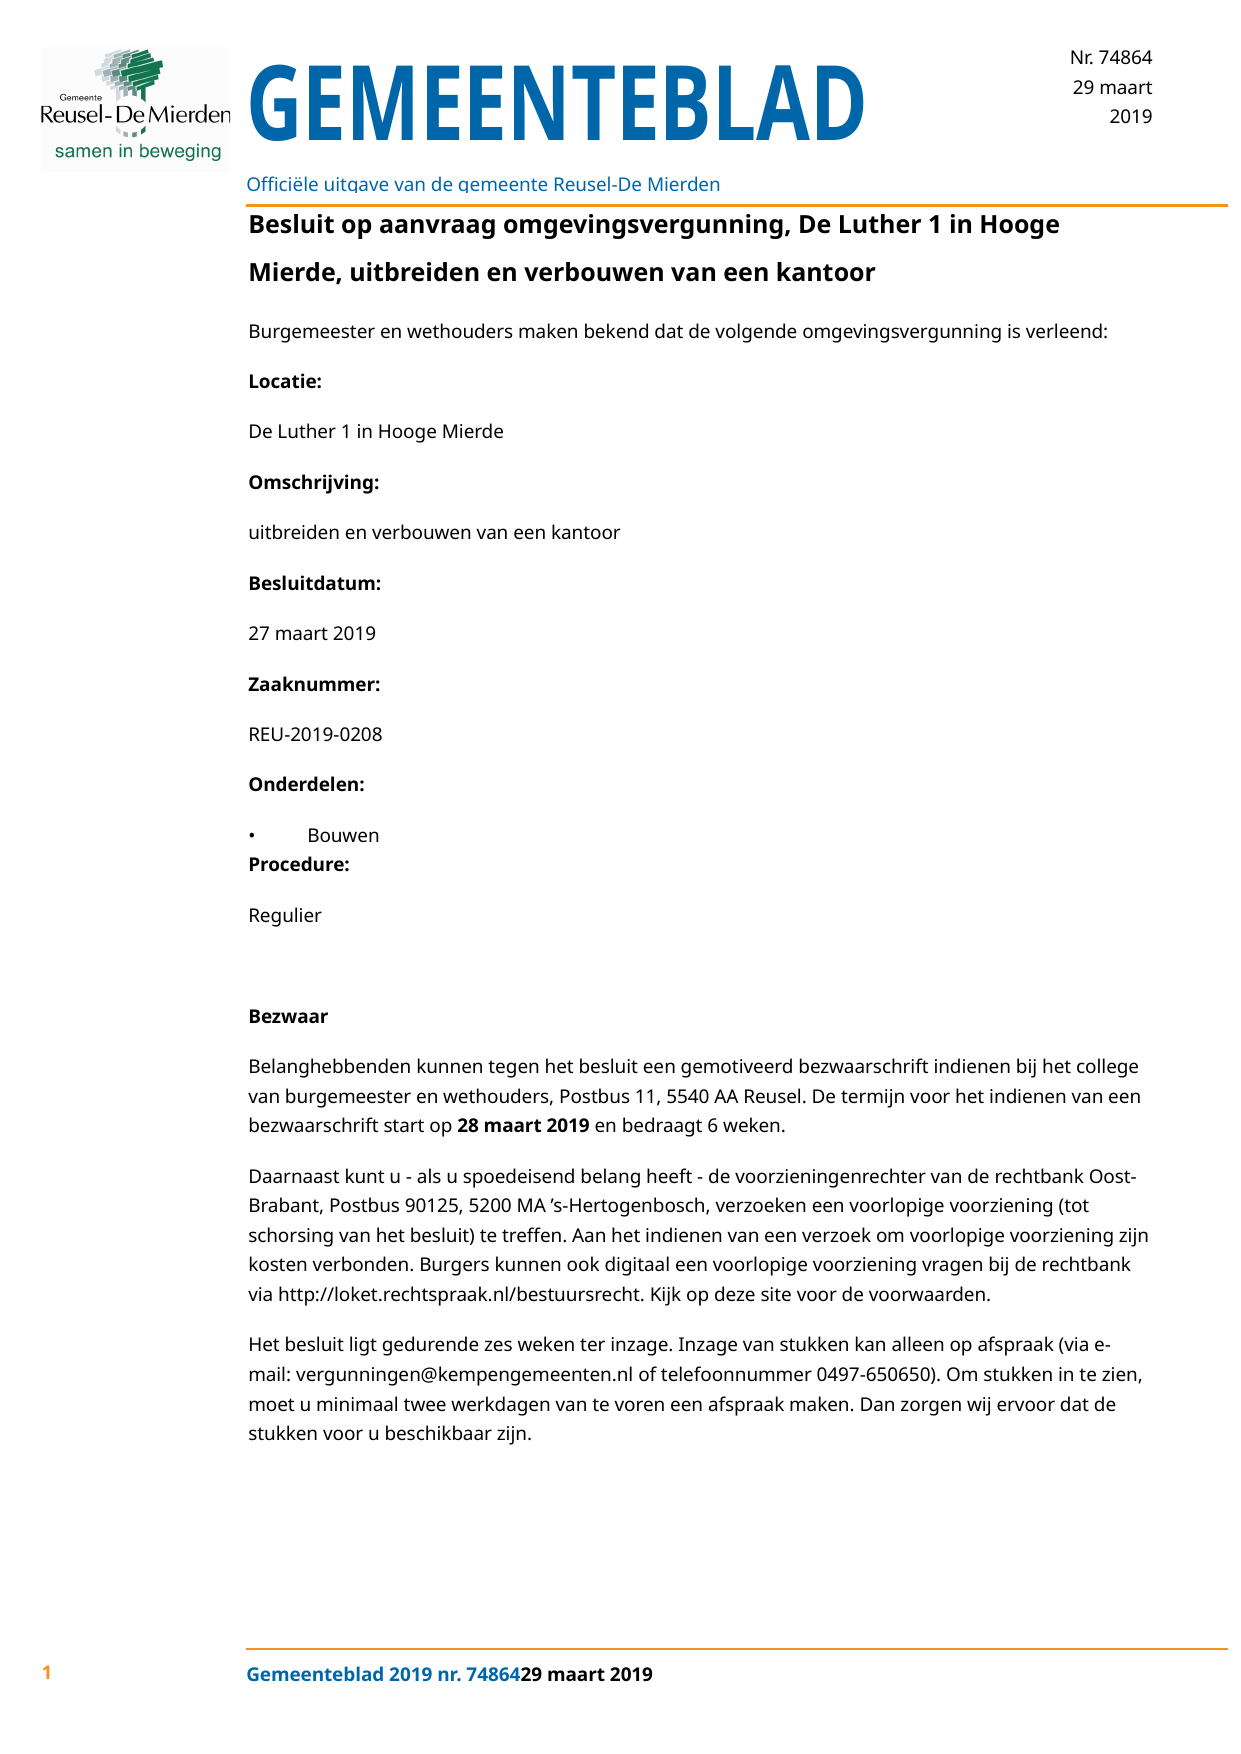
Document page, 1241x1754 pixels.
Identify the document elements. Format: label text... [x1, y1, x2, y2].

text Regulier [248, 902, 1152, 928]
text De Luther 1 in Hooge Mierde [248, 419, 1152, 444]
text Omschrijving: [248, 469, 1152, 495]
list Bouwen [248, 822, 1152, 848]
text Zaaknummer: [248, 671, 1152, 697]
text REU-2019-0208 [248, 721, 1152, 747]
text Onderdelen: [248, 772, 1152, 797]
text Locatie: [248, 368, 1152, 394]
text Het besluit ligt gedurende zes weken ter inzage. Inzage van stukken kan alleen op afspraak (via e-mail: vergunningen@kempengemeenten.nl of telefoonnummer 0497-650650). Om stukken in te zien, moet u minimaal twee werkdagen van te voren een afspraak maken. Dan zorgen wij ervoor dat de stukken voor u beschikbaar zijn. [248, 1332, 1152, 1446]
text uitbreiden en verbouwen van een kantoor [248, 519, 1152, 545]
picture [41, 47, 231, 172]
text Besluitdatum: [248, 570, 1152, 596]
text Belanghebbenden kunnen tegen het besluit een gemotiveerd bezwaarschrift indienen bij het college van burgemeester en wethouders, Postbus 11, 5540 AA Reusel. De termijn voor het indienen van een bezwaarschrift start op 28 maart 2019 en bedraagt 6 weken. [248, 1053, 1152, 1138]
text Burgemeester en wethouders maken bekend dat de volgende omgevingsvergunning is verleend: [248, 318, 1152, 344]
text Bezwaar [248, 1003, 1152, 1029]
text Daarnaast kunt u - als u spoedeisend belang heeft - de voorzieningenrechter van de rechtbank Oost-Brabant, Postbus 90125, 5200 MA ’s-Hertogenbosch, verzoeken een voorlopige voorziening (tot schorsing van het besluit) te treffen. Aan het indienen van een verzoek om voorlopige voorziening zijn kosten verbonden. Burgers kunnen ook digitaal een voorlopige voorziening vragen bij de rechtbank via http://loket.rechtspraak.nl/bestuursrecht. Kijk op deze site voor de voorwaarden. [248, 1163, 1152, 1307]
text Procedure: [248, 852, 1152, 877]
text 27 maart 2019 [248, 620, 1152, 646]
text Besluit op aanvraag omgevingsvergunning, De Luther 1 in Hooge Mierde, uitbreiden en verbouwen van een kantoor [248, 207, 1152, 288]
